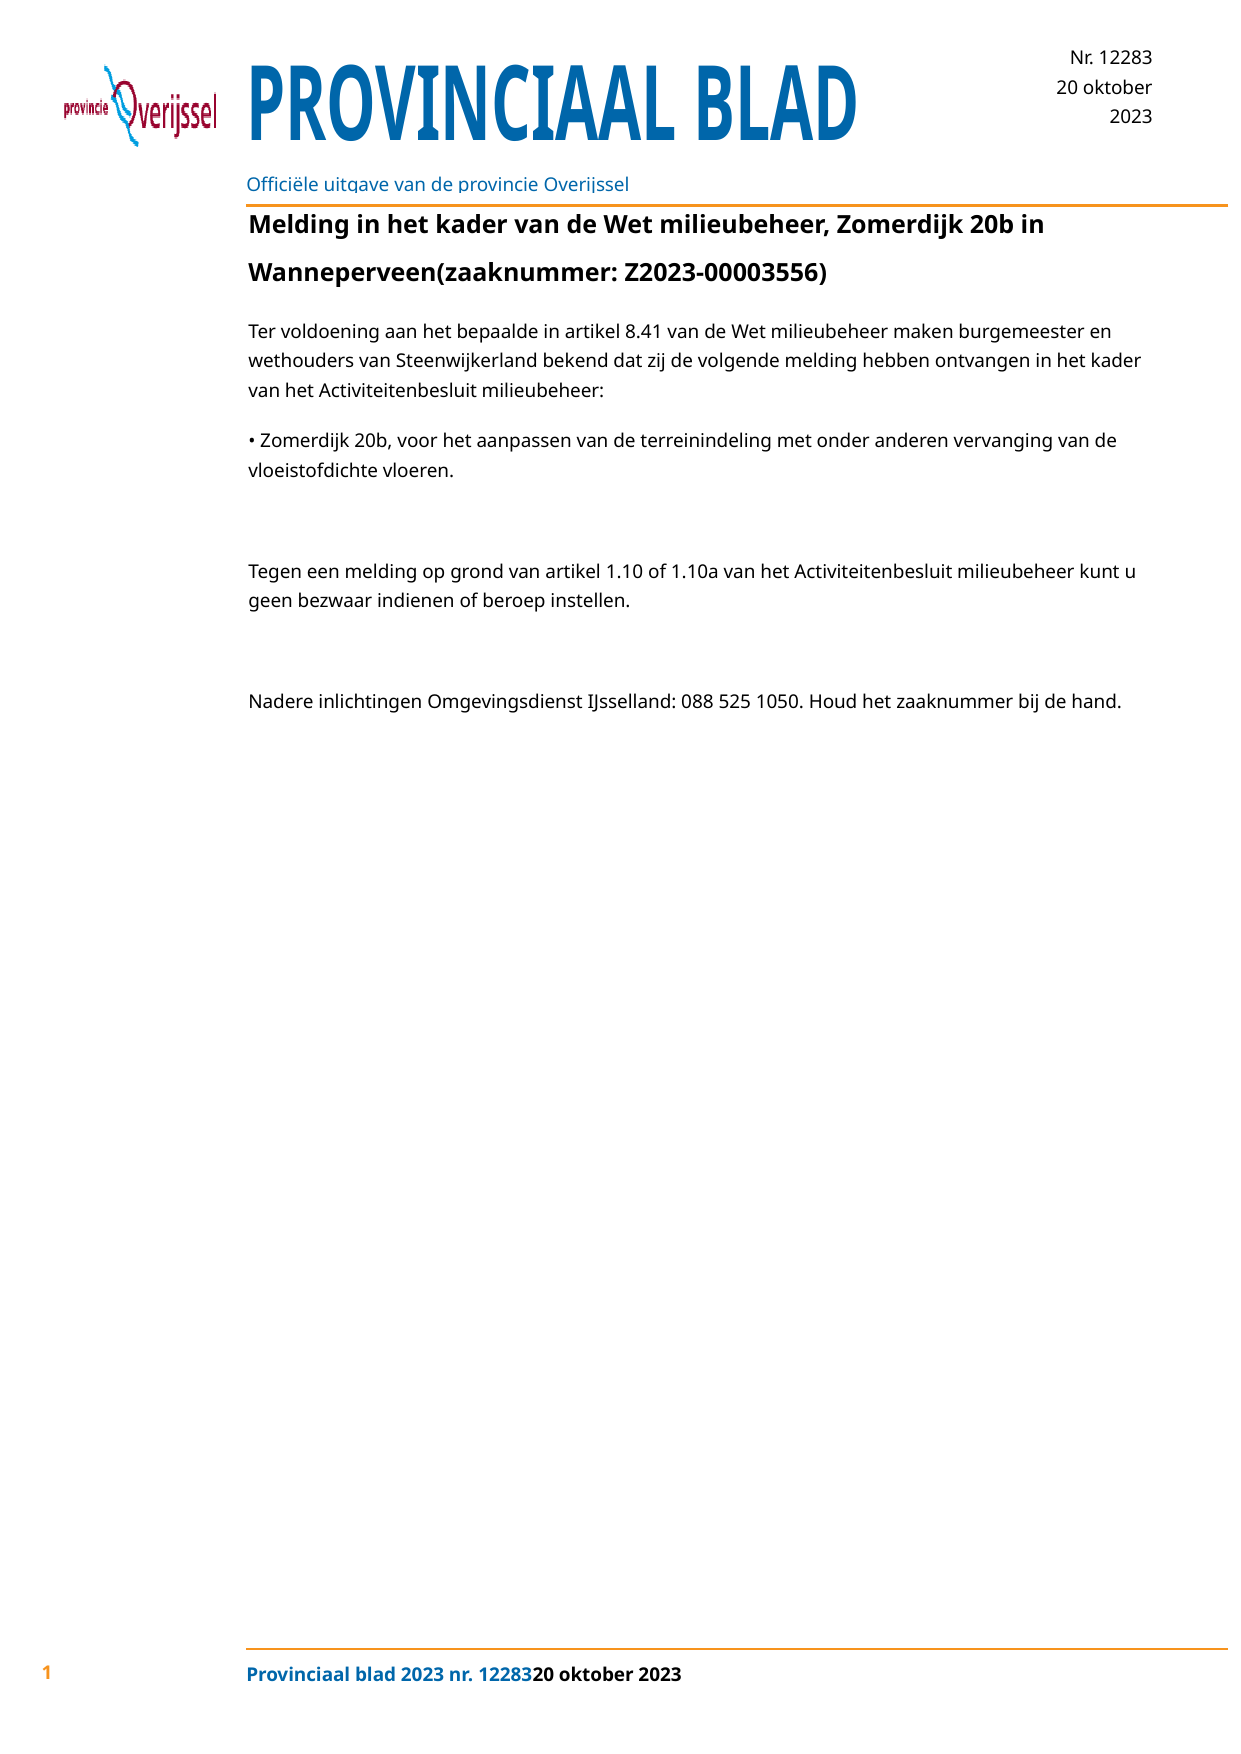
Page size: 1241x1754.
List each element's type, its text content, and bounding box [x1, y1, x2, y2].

text Nadere inlichtingen Omgevingsdienst IJsselland: 088 525 1050. Houd het zaaknummer bij de hand. [248, 688, 1152, 714]
picture [41, 47, 231, 172]
text Tegen een melding op grond van artikel 1.10 of 1.10a van het Activiteitenbesluit milieubeheer kunt u geen bezwaar indienen of beroep instellen. [248, 558, 1152, 613]
text Melding in het kader van de Wet milieubeheer, Zomerdijk 20b in Wanneperveen(zaaknummer: Z2023-00003556) [248, 207, 1152, 288]
text Ter voldoening aan het bepaalde in artikel 8.41 van de Wet milieubeheer maken burgemeester en wethouders van Steenwijkerland bekend dat zij de volgende melding hebben ontvangen in het kader van het Activiteitenbesluit milieubeheer: [248, 318, 1152, 403]
text • Zomerdijk 20b, voor het aanpassen van de terreinindeling met onder anderen vervanging van de vloeistofdichte vloeren. [248, 427, 1152, 483]
